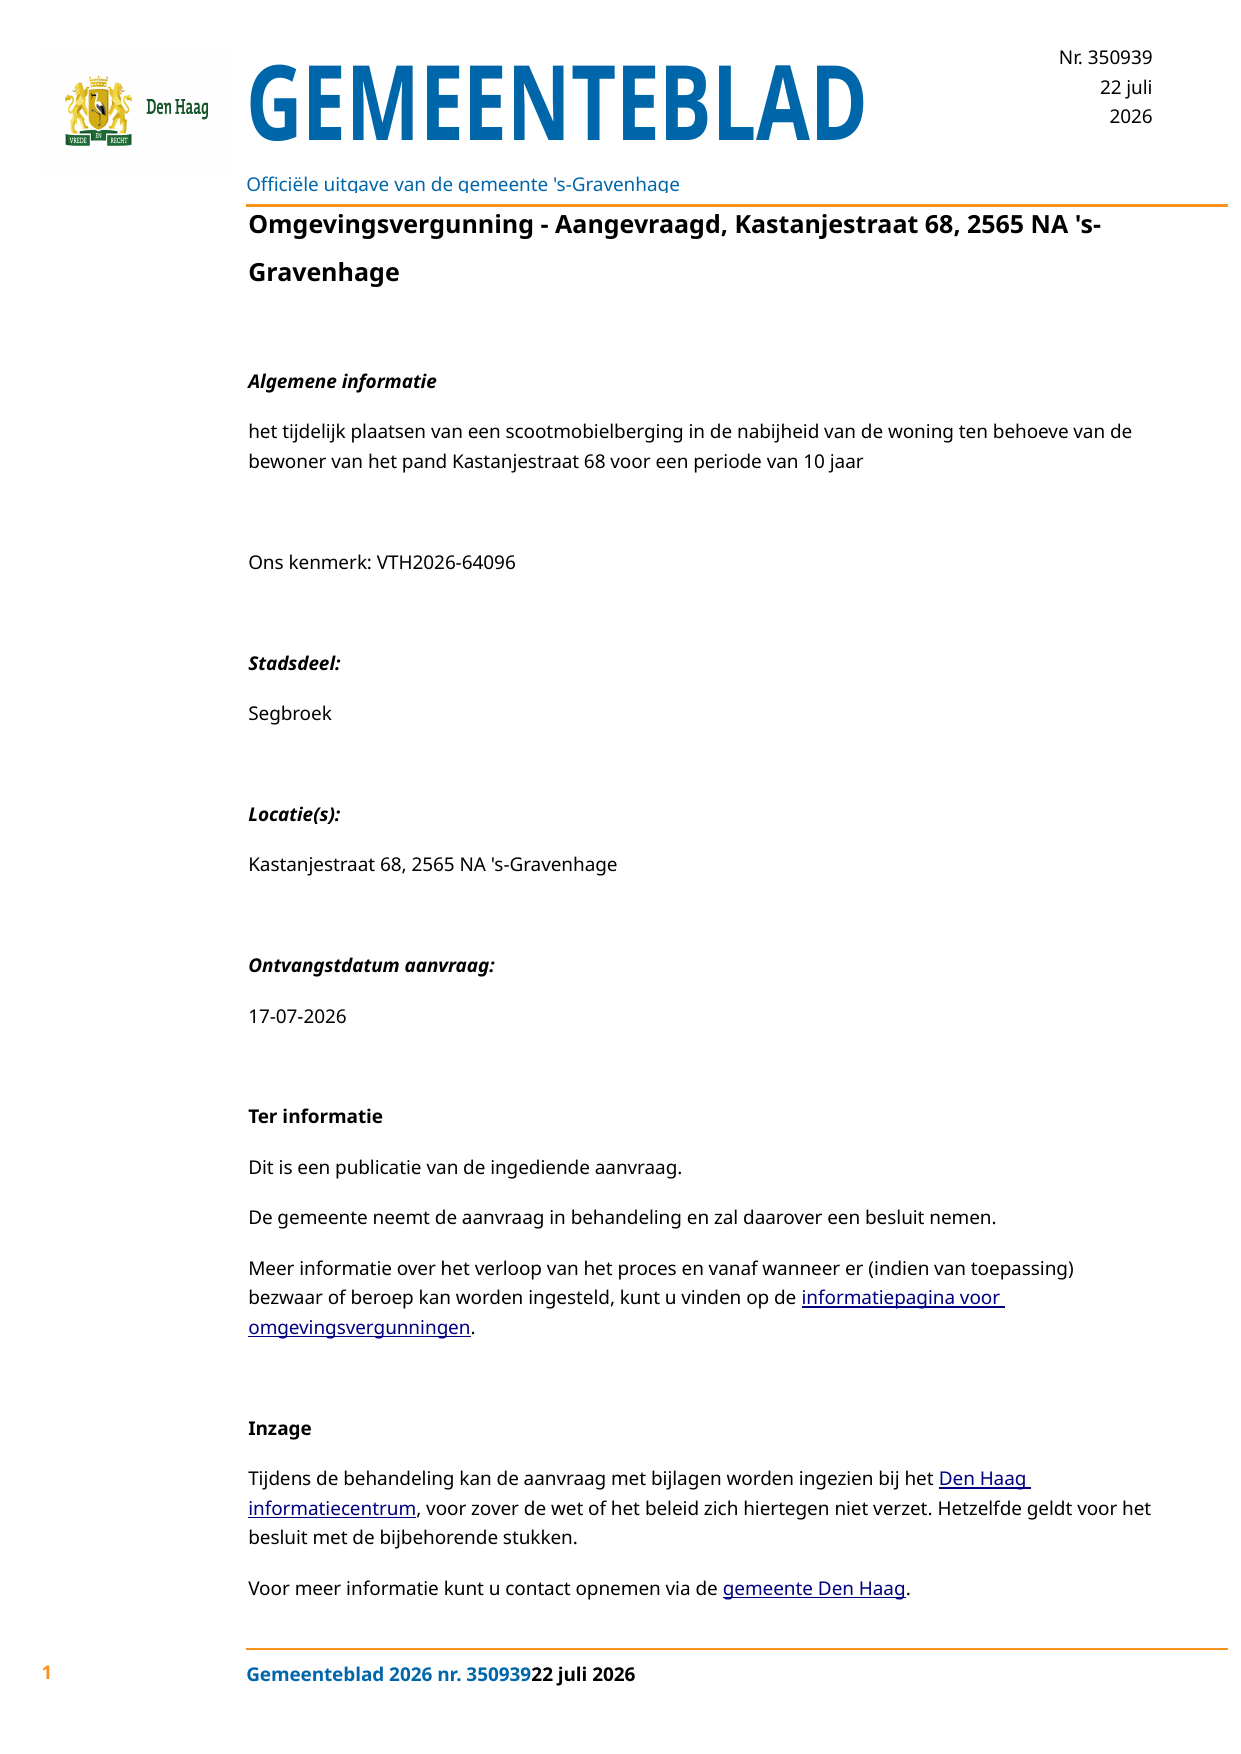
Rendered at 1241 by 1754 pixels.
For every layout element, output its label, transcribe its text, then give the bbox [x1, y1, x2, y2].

text Inzage [248, 1415, 1152, 1441]
text De gemeente neemt de aanvraag in behandeling en zal daarover een besluit nemen. [248, 1204, 1152, 1230]
text 17-07-2026 [248, 1003, 1152, 1029]
text Algemene informatie [248, 368, 1152, 394]
text Kastanjestraat 68, 2565 NA 's-Gravenhage [248, 852, 1152, 877]
text Dit is een publicatie van de ingediende aanvraag. [248, 1154, 1152, 1180]
text Tijdens de behandeling kan de aanvraag met bijlagen worden ingezien bij het Den Haag informatiecentrum, voor zover de wet of het beleid zich hiertegen niet verzet. Hetzelfde geldt voor het besluit met de bijbehorende stukken. [248, 1465, 1152, 1550]
picture [41, 47, 231, 172]
text het tijdelijk plaatsen van een scootmobielberging in de nabijheid van de woning ten behoeve van de bewoner van het pand Kastanjestraat 68 voor een periode van 10 jaar [248, 419, 1152, 474]
text Omgevingsvergunning - Aangevraagd, Kastanjestraat 68, 2565 NA 's-Gravenhage [248, 207, 1152, 288]
text Ontvangstdatum aanvraag: [248, 952, 1152, 978]
text Meer informatie over het verloop van het proces en vanaf wanneer er (indien van toepassing) bezwaar of beroep kan worden ingesteld, kunt u vinden op de informatiepagina voor omgevingsvergunningen. [248, 1255, 1152, 1340]
text Stadsdeel: [248, 650, 1152, 676]
text Ons kenmerk: VTH2026-64096 [248, 549, 1152, 575]
text Locatie(s): [248, 801, 1152, 827]
text Voor meer informatie kunt u contact opnemen via de gemeente Den Haag. [248, 1575, 1152, 1601]
text Ter informatie [248, 1104, 1152, 1129]
text Segbroek [248, 700, 1152, 726]
